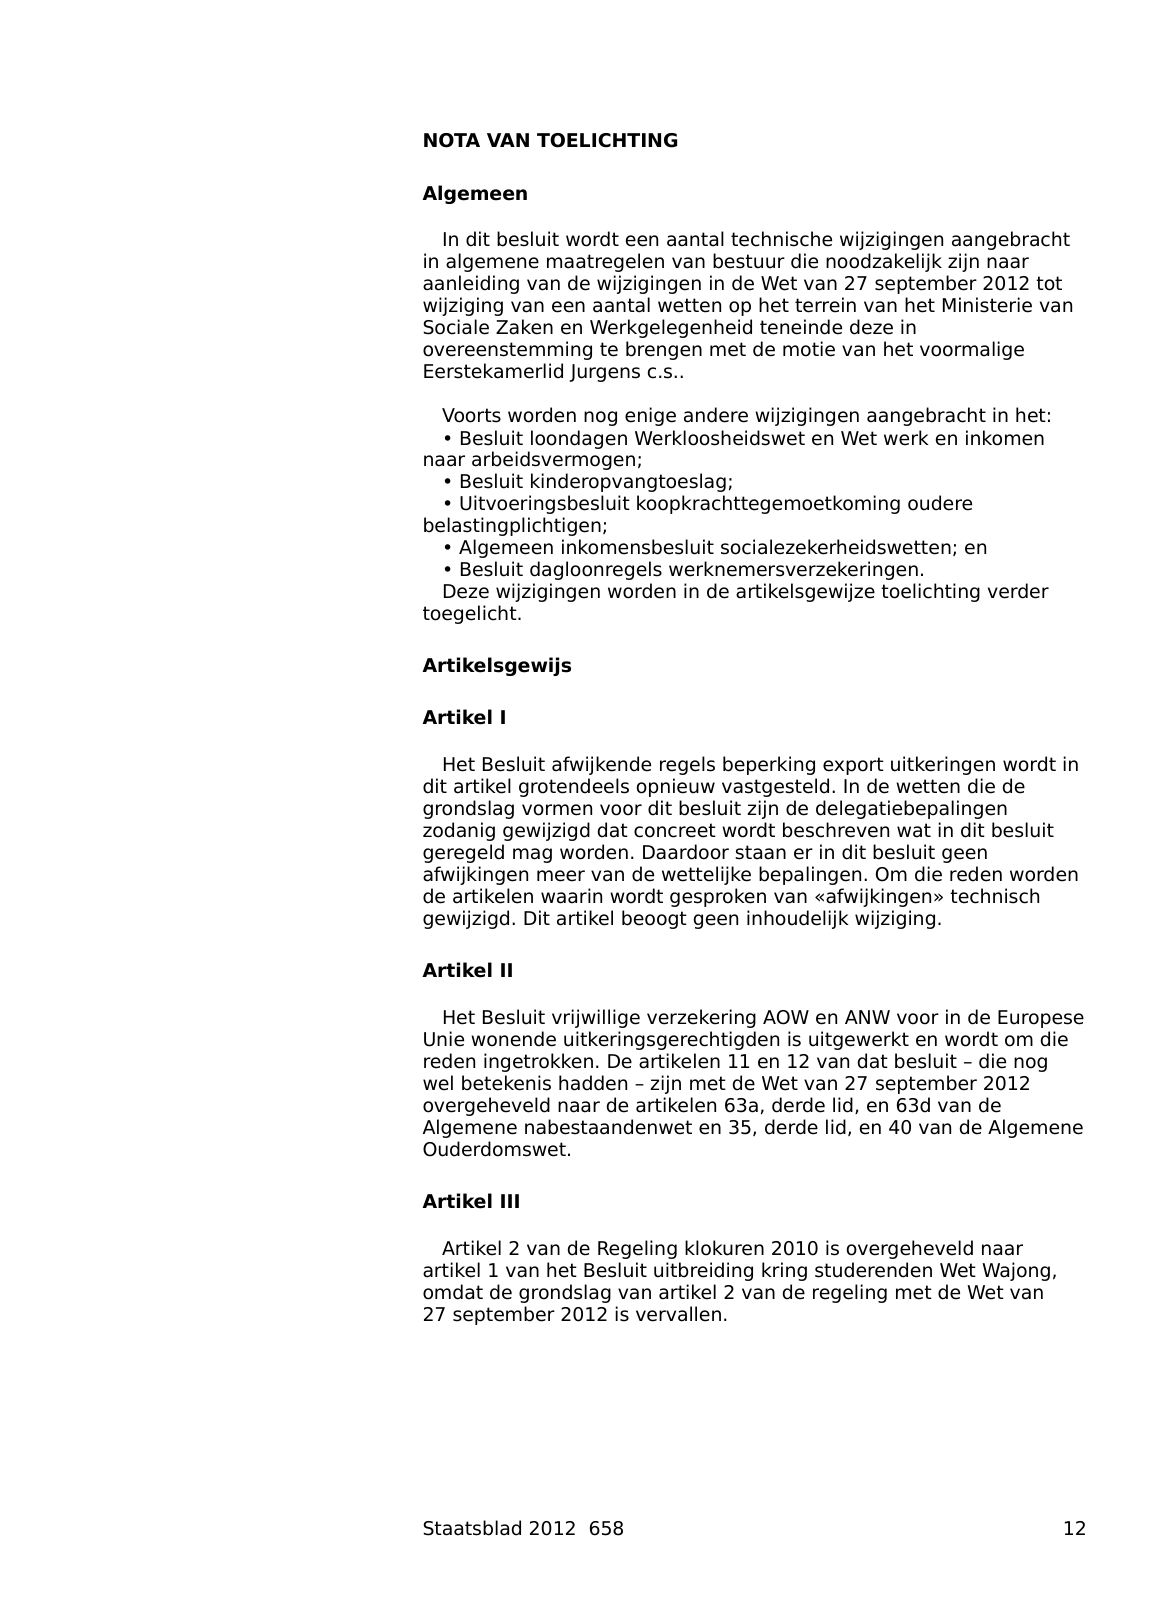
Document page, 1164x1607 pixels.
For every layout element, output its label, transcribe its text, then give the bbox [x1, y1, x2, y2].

text Het Besluit vrijwillige verzekering AOW en ANW voor in de Europese Unie wonende uitkeringsgerechtigden is uitgewerkt en wordt om die reden ingetrokken. De artikelen 11 en 12 van dat besluit – die nog wel betekenis hadden – zijn met de Wet van 27 september 2012 overgeheveld naar de artikelen 63a, derde lid, en 63d van de Algemene nabestaandenwet en 35, derde lid, en 40 van de Algemene Ouderdomswet. [422, 1007, 1087, 1161]
subtitle Artikel II [422, 960, 1087, 982]
subtitle Artikel III [422, 1191, 1087, 1213]
subtitle NOTA VAN TOELICHTING [422, 130, 1087, 152]
subtitle Algemeen [422, 182, 1087, 204]
text • Besluit loondagen Werkloosheidswet en Wet werk en inkomen naar arbeidsvermogen; [422, 427, 1087, 471]
subtitle Artikel I [422, 707, 1087, 729]
text Voorts worden nog enige andere wijzigingen aangebracht in het: [422, 405, 1087, 427]
text • Algemeen inkomensbesluit socialezekerheidswetten; en [422, 537, 1087, 559]
text Deze wijzigingen worden in de artikelsgewijze toelichting verder toegelicht. [422, 581, 1087, 625]
subtitle Artikelsgewijs [422, 655, 1087, 677]
text • Besluit dagloonregels werknemersverzekeringen. [422, 559, 1087, 581]
text • Uitvoeringsbesluit koopkrachttegemoetkoming oudere belastingplichtigen; [422, 493, 1087, 537]
text Het Besluit afwijkende regels beperking export uitkeringen wordt in dit artikel grotendeels opnieuw vastgesteld. In de wetten die de grondslag vormen voor dit besluit zijn de delegatiebepalingen zodanig gewijzigd dat concreet wordt beschreven wat in dit besluit geregeld mag worden. Daardoor staan er in dit besluit geen afwijkingen meer van de wettelijke bepalingen. Om die reden worden de artikelen waarin wordt gesproken van «afwijkingen» technisch gewijzigd. Dit artikel beoogt geen inhoudelijk wijziging. [422, 754, 1087, 930]
text In dit besluit wordt een aantal technische wijzigingen aangebracht in algemene maatregelen van bestuur die noodzakelijk zijn naar aanleiding van de wijzigingen in de Wet van 27 september 2012 tot wijziging van een aantal wetten op het terrein van het Ministerie van Sociale Zaken en Werkgelegenheid teneinde deze in overeenstemming te brengen met de motie van het voormalige Eerstekamerlid Jurgens c.s.. [422, 229, 1087, 383]
text Artikel 2 van de Regeling klokuren 2010 is overgeheveld naar artikel 1 van het Besluit uitbreiding kring studerenden Wet Wajong, omdat de grondslag van artikel 2 van de regeling met de Wet van 27 september 2012 is vervallen. [422, 1238, 1087, 1326]
text • Besluit kinderopvangtoeslag; [422, 471, 1087, 493]
